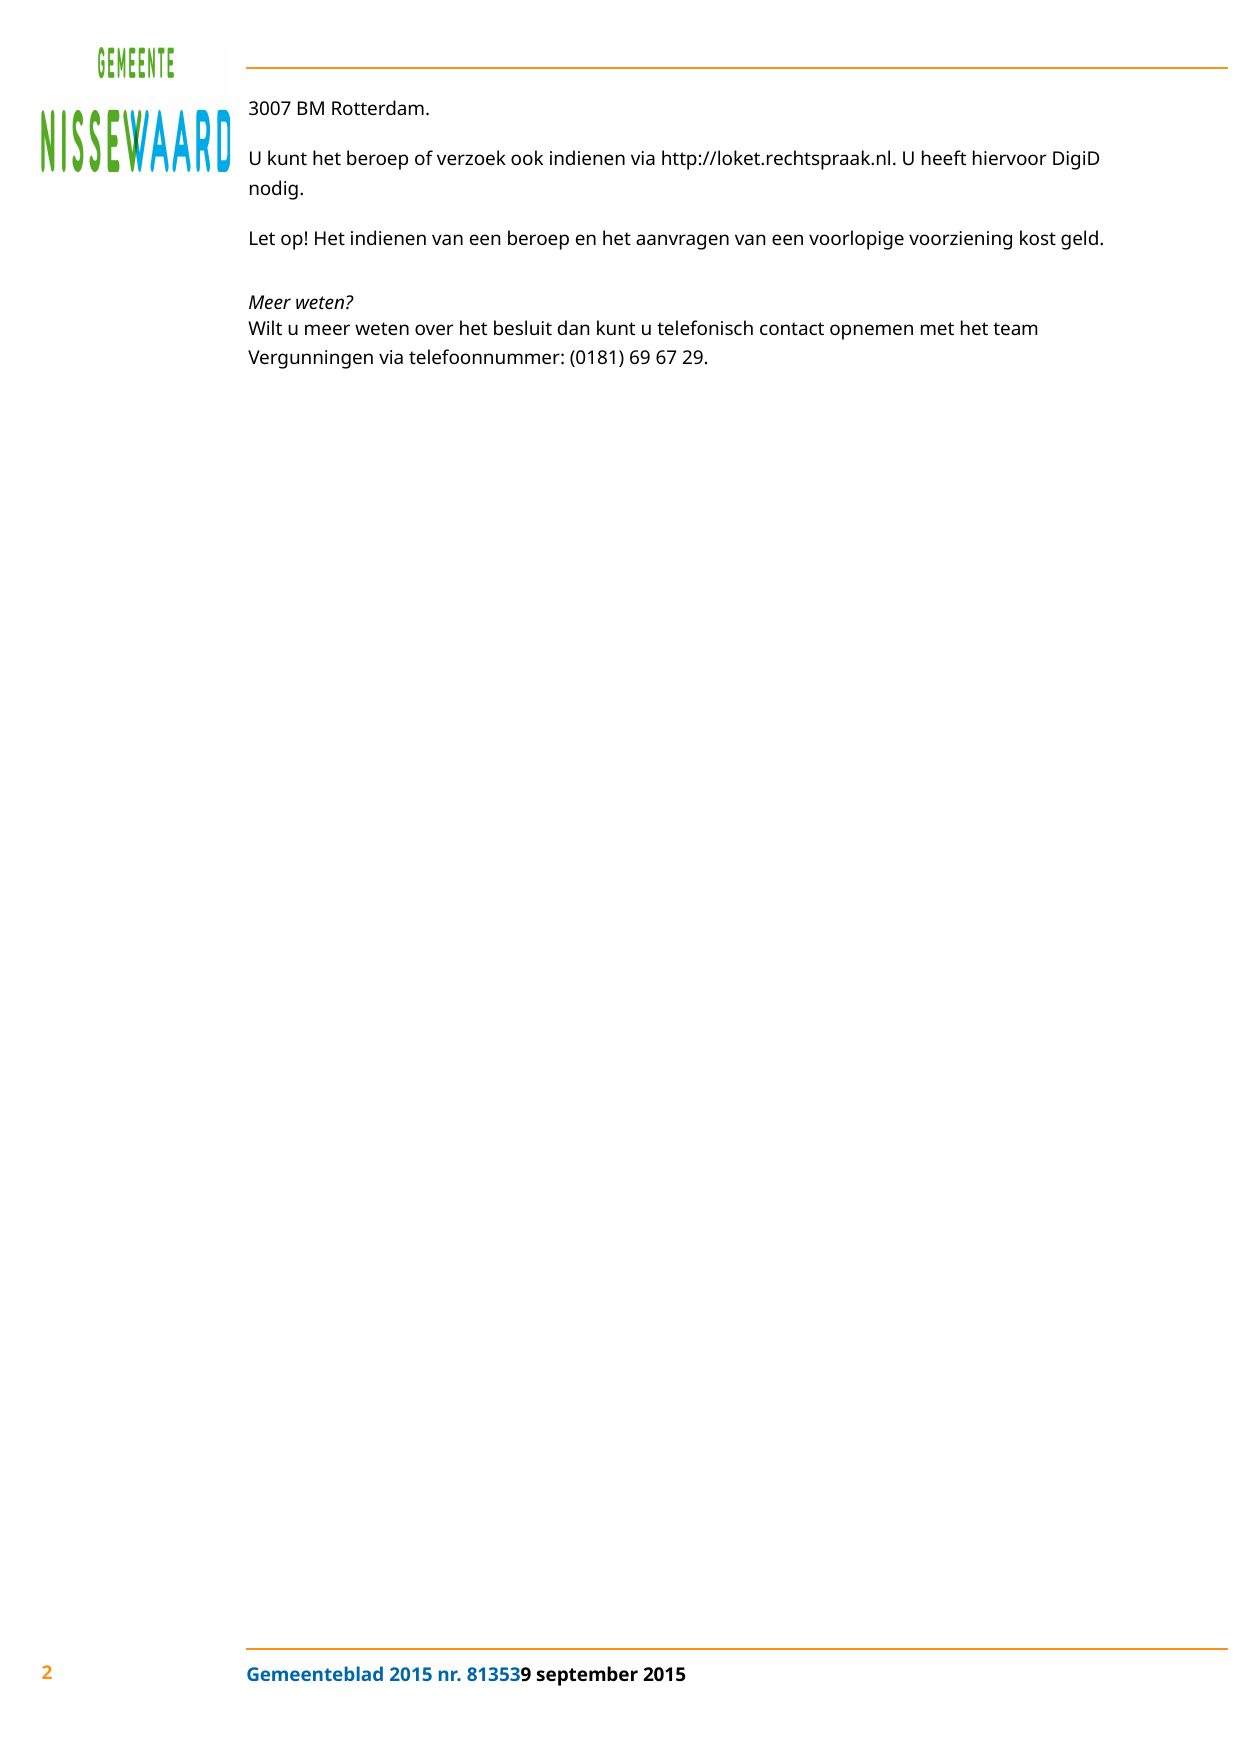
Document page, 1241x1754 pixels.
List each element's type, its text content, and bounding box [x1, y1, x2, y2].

text Meer weten? [248, 289, 1152, 315]
picture [154, 157, 165, 172]
picture [222, 122, 227, 160]
picture [200, 151, 206, 172]
text Let op! Het indienen van een beroep en het aanvragen van een voorlopige voorziening kost geld. [248, 225, 1152, 251]
text 3007 BM Rotterdam. [248, 95, 1152, 121]
picture [41, 47, 231, 172]
text Wilt u meer weten over het besluit dan kunt u telefonisch contact opnemen met het team Vergunningen via telefoonnummer: (0181) 69 67 29. [248, 315, 1152, 370]
picture [176, 157, 187, 172]
text U kunt het beroep of verzoek ook indienen via http://loket.rechtspraak.nl. U heeft hiervoor DigiD nodig. [248, 145, 1152, 201]
picture [201, 122, 206, 138]
